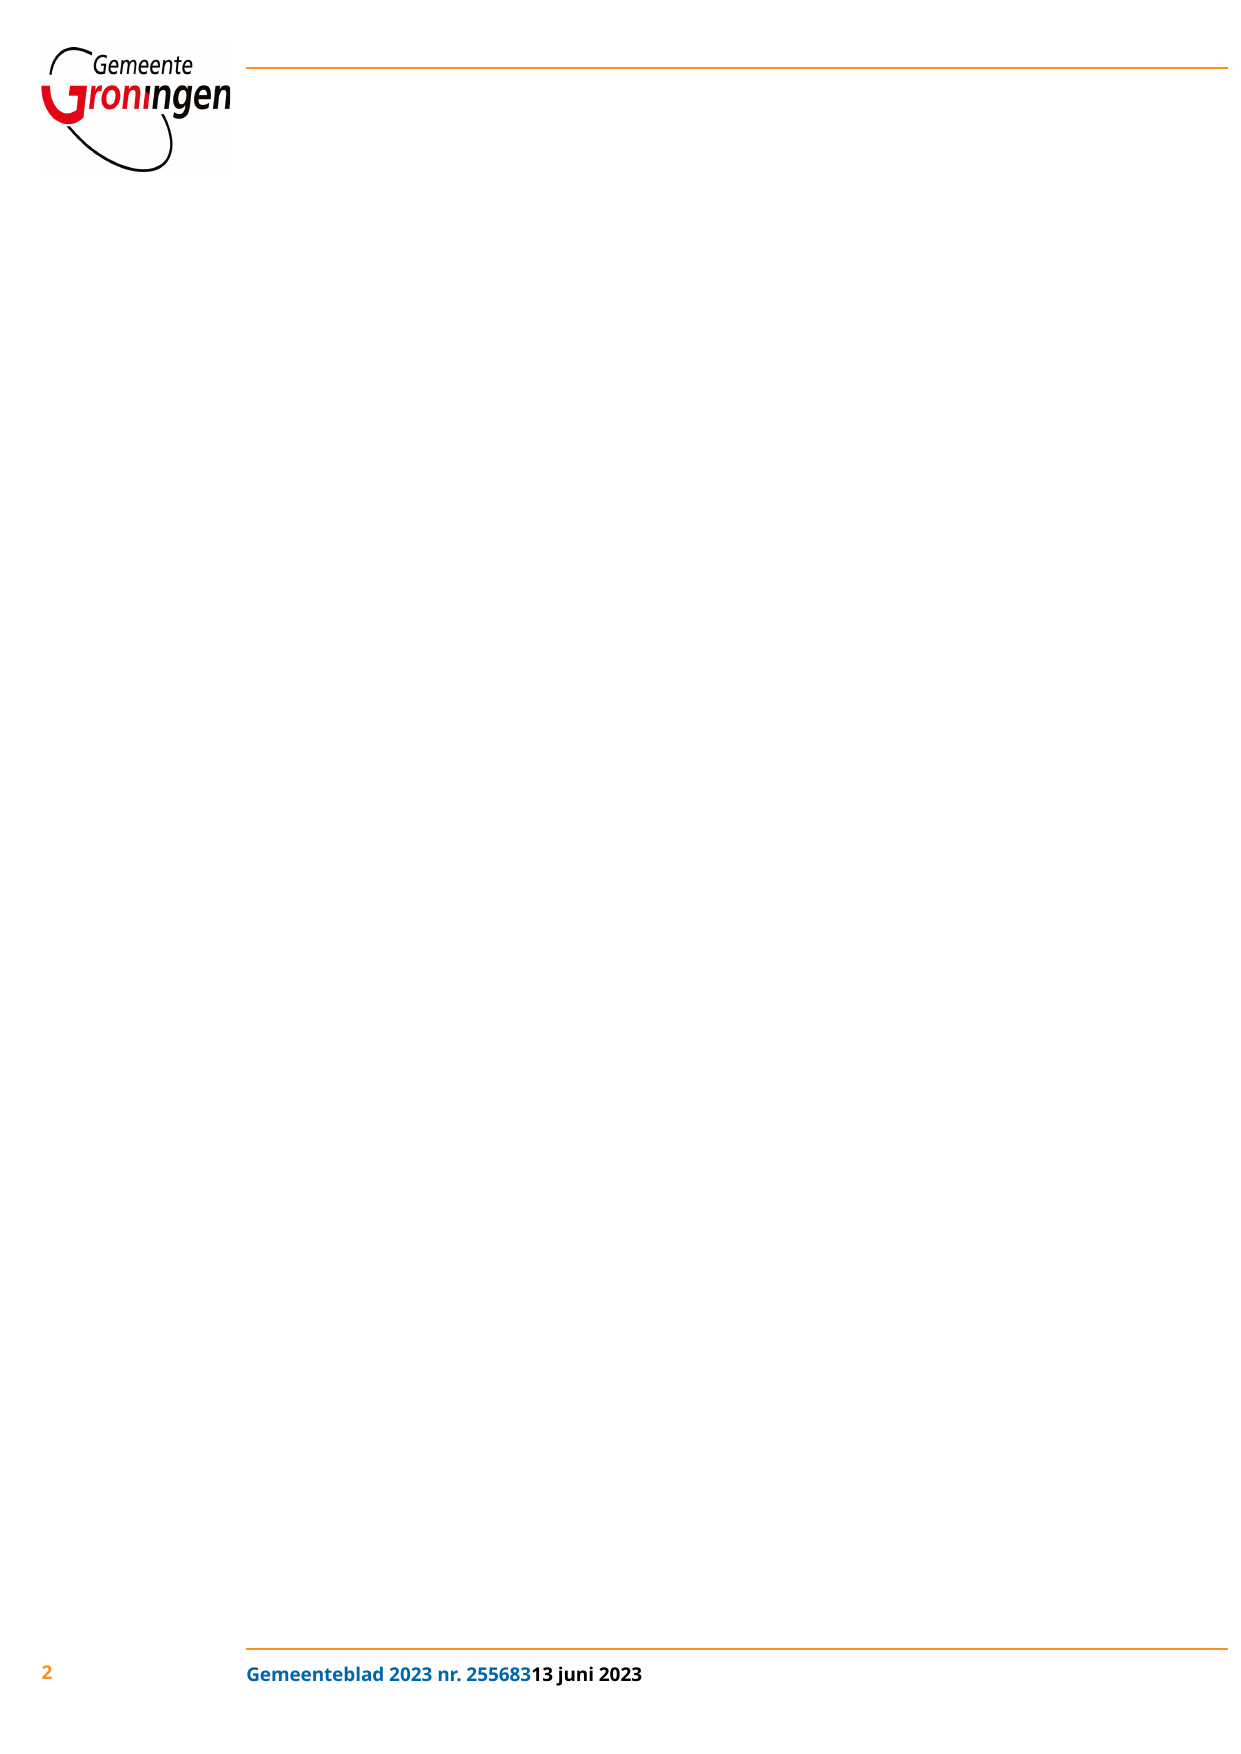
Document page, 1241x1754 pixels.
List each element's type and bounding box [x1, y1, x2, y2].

picture [41, 47, 231, 172]
